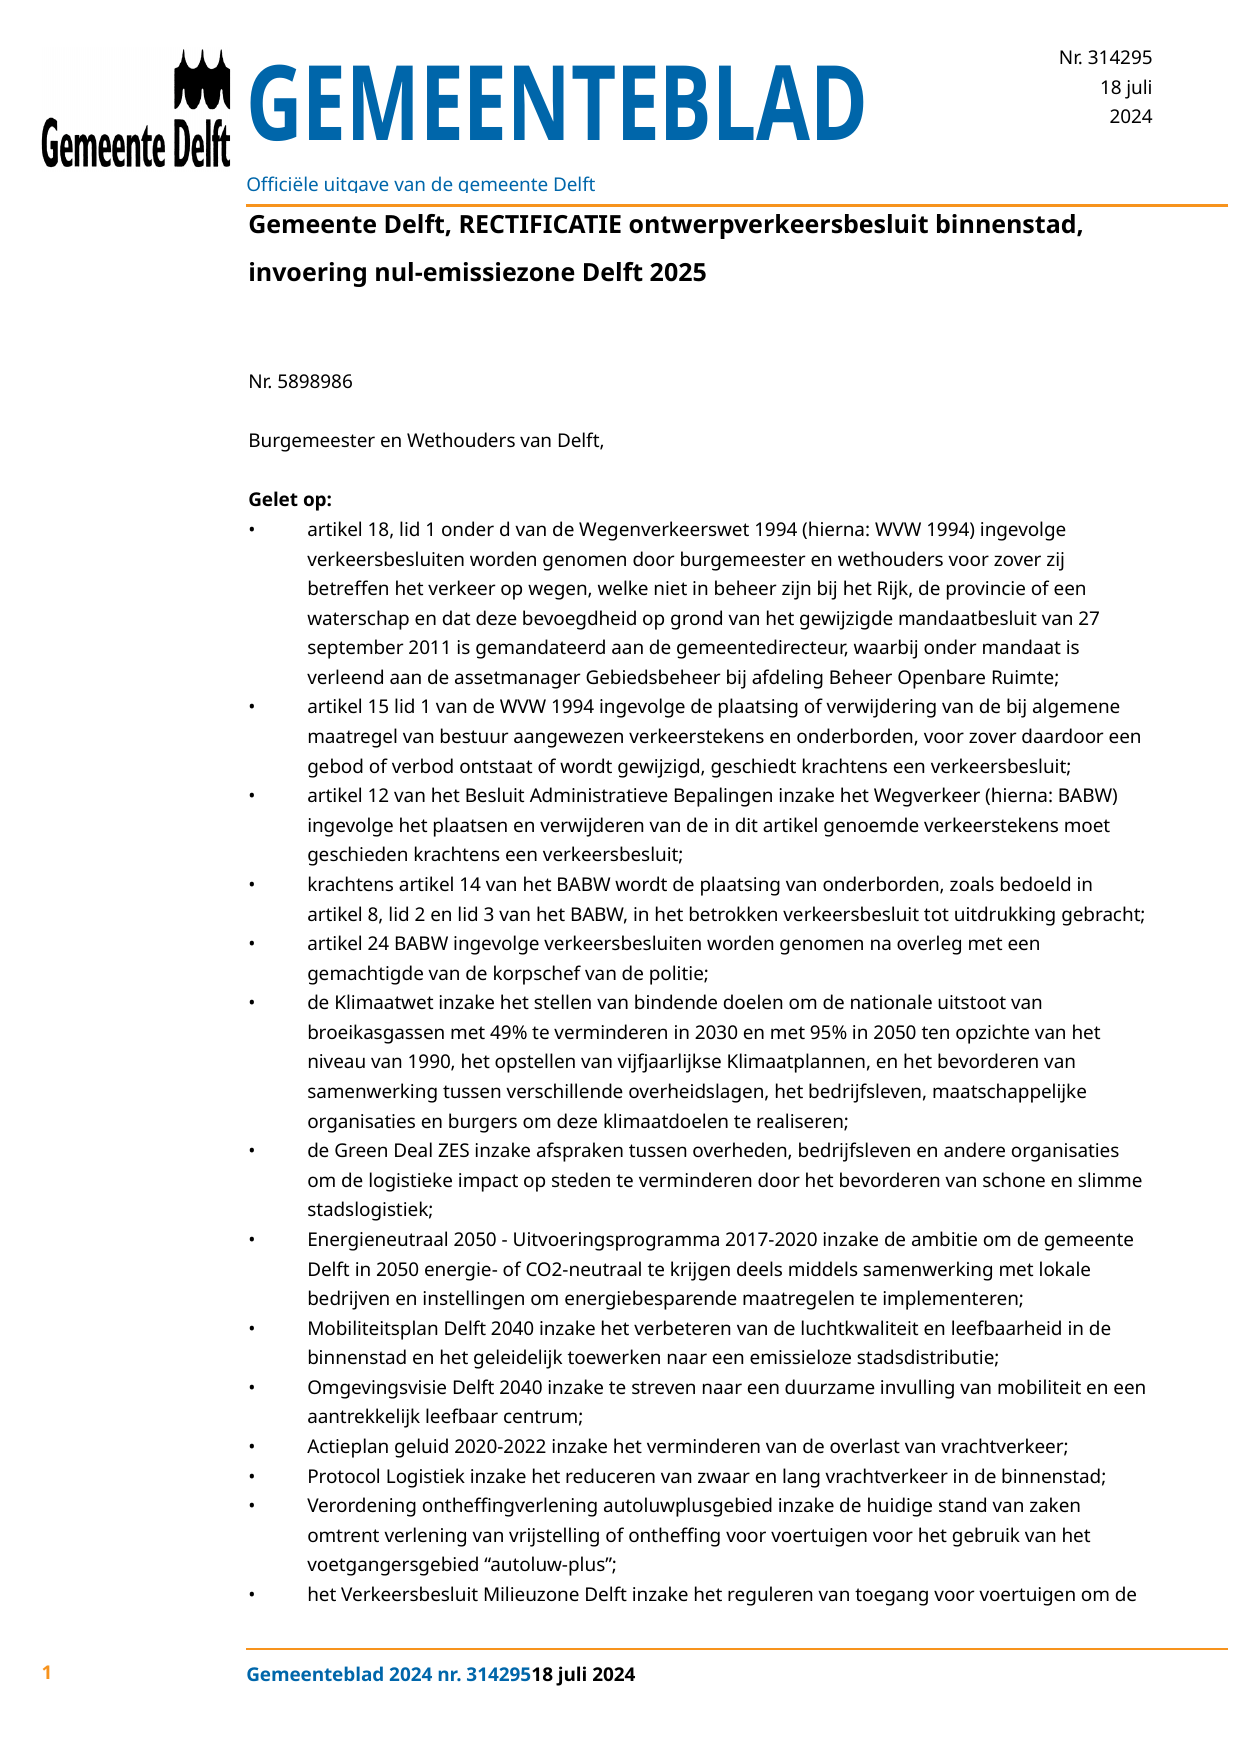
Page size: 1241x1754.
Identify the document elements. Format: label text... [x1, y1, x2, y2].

list Protocol Logistiek inzake het reduceren van zwaar en lang vrachtverkeer in de binnenstad; [248, 1463, 1152, 1488]
list de Klimaatwet inzake het stellen van bindende doelen om de nationale uitstoot van broeikasgassen met 49% te verminderen in 2030 en met 95% in 2050 ten opzichte van het niveau van 1990, het opstellen van vijfjaarlijkse Klimaatplannen, en het bevorderen van samenwerking tussen verschillende overheidslagen, het bedrijfsleven, maatschappelijke organisaties en burgers om deze klimaatdoelen te realiseren; [248, 989, 1152, 1133]
list Energieneutraal 2050 - Uitvoeringsprogramma 2017-2020 inzake de ambitie om de gemeente Delft in 2050 energie- of CO2-neutraal te krijgen deels middels samenwerking met lokale bedrijven en instellingen om energiebesparende maatregelen te implementeren; [248, 1226, 1152, 1311]
list artikel 15 lid 1 van de WVW 1994 ingevolge de plaatsing of verwijdering van de bij algemene maatregel van bestuur aangewezen verkeerstekens en onderborden, voor zover daardoor een gebod of verbod ontstaat of wordt gewijzigd, geschiedt krachtens een verkeersbesluit; [248, 694, 1152, 778]
text Burgemeester en Wethouders van Delft, [248, 427, 1152, 453]
list het Verkeersbesluit Milieuzone Delft inzake het reguleren van toegang voor voertuigen om de [248, 1581, 1152, 1607]
list de Green Deal ZES inzake afspraken tussen overheden, bedrijfsleven en andere organisaties om de logistieke impact op steden te verminderen door het bevorderen van schone en slimme stadslogistiek; [248, 1137, 1152, 1222]
list artikel 24 BABW ingevolge verkeersbesluiten worden genomen na overleg met een gemachtigde van de korpschef van de politie; [248, 930, 1152, 986]
picture [41, 47, 231, 172]
text Gelet op: [248, 487, 1152, 512]
list Actieplan geluid 2020-2022 inzake het verminderen van de overlast van vrachtverkeer; [248, 1433, 1152, 1459]
list Omgevingsvisie Delft 2040 inzake te streven naar een duurzame invulling van mobiliteit en een aantrekkelijk leefbaar centrum; [248, 1374, 1152, 1429]
list artikel 12 van het Besluit Administratieve Bepalingen inzake het Wegverkeer (hierna: BABW) ingevolge het plaatsen en verwijderen van de in dit artikel genoemde verkeerstekens moet geschieden krachtens een verkeersbesluit; [248, 782, 1152, 867]
list krachtens artikel 14 van het BABW wordt de plaatsing van onderborden, zoals bedoeld in artikel 8, lid 2 en lid 3 van het BABW, in het betrokken verkeersbesluit tot uitdrukking gebracht; [248, 871, 1152, 926]
list Verordening ontheffingverlening autoluwplusgebied inzake de huidige stand van zaken omtrent verlening van vrijstelling of ontheffing voor voertuigen voor het gebruik van het voetgangersgebied “autoluw-plus”; [248, 1492, 1152, 1577]
text Gemeente Delft, RECTIFICATIE ontwerpverkeersbesluit binnenstad, invoering nul-emissiezone Delft 2025 [248, 207, 1152, 288]
text Nr. 5898986 [248, 368, 1152, 394]
list artikel 18, lid 1 onder d van de Wegenverkeerswet 1994 (hierna: WVW 1994) ingevolge verkeersbesluiten worden genomen door burgemeester en wethouders voor zover zij betreffen het verkeer op wegen, welke niet in beheer zijn bij het Rijk, de provincie of een waterschap en dat deze bevoegdheid op grond van het gewijzigde mandaatbesluit van 27 september 2011 is gemandateerd aan de gemeentedirecteur, waarbij onder mandaat is verleend aan de assetmanager Gebiedsbeheer bij afdeling Beheer Openbare Ruimte; [248, 516, 1152, 690]
list Mobiliteitsplan Delft 2040 inzake het verbeteren van de luchtkwaliteit en leefbaarheid in de binnenstad en het geleidelijk toewerken naar een emissieloze stadsdistributie; [248, 1315, 1152, 1370]
